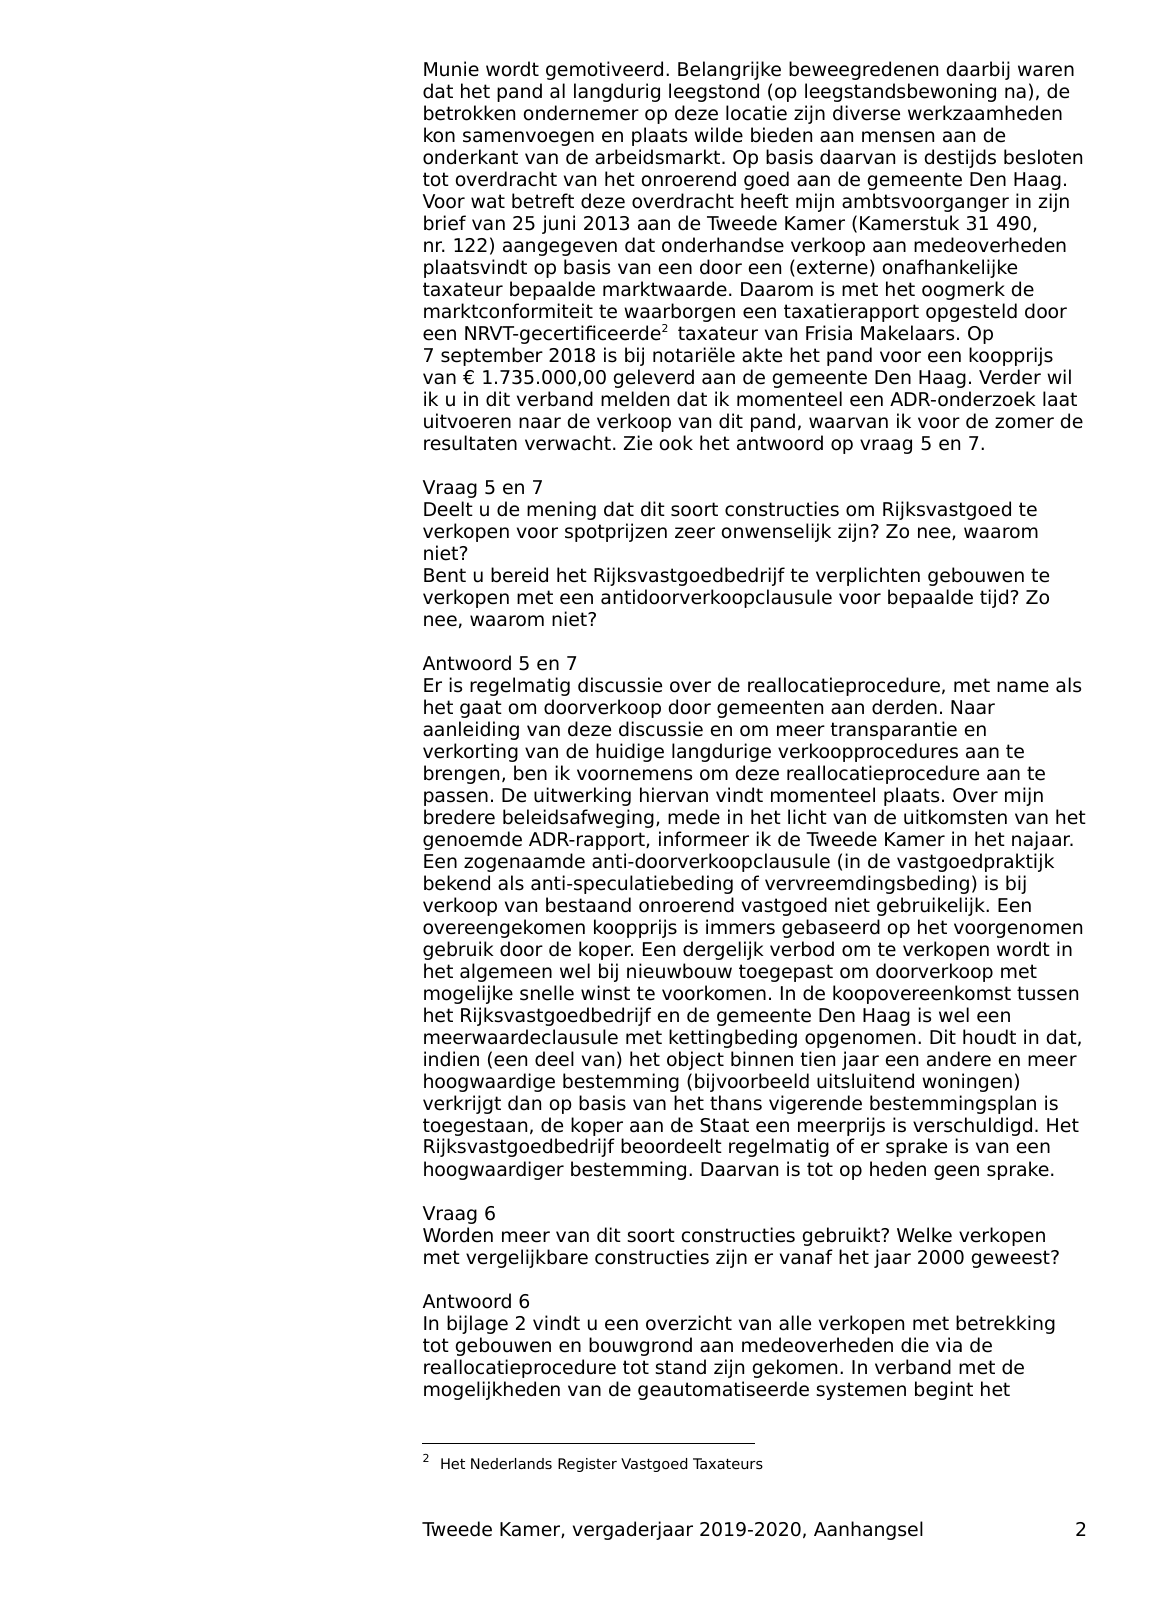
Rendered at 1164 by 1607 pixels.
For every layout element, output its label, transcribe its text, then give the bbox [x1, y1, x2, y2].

text Bent u bereid het Rijksvastgoedbedrijf te verplichten gebouwen te verkopen met een antidoorverkoopclausule voor bepaalde tijd? Zo nee, waarom niet? [422, 565, 1087, 631]
text Deelt u de mening dat dit soort constructies om Rijksvastgoed te verkopen voor spotprijzen zeer onwenselijk zijn? Zo nee, waarom niet? [422, 499, 1087, 565]
text In bijlage 2 vindt u een overzicht van alle verkopen met betrekking tot gebouwen en bouwgrond aan medeoverheden die via de reallocatieprocedure tot stand zijn gekomen. In verband met de mogelijkheden van de geautomatiseerde systemen begint het [422, 1313, 1087, 1401]
text Antwoord 6 [422, 1291, 1087, 1313]
text Er is regelmatig discussie over de reallocatieprocedure, met name als het gaat om doorverkoop door gemeenten aan derden. Naar aanleiding van deze discussie en om meer transparantie en verkorting van de huidige langdurige verkoopprocedures aan te brengen, ben ik voornemens om deze reallocatieprocedure aan te passen. De uitwerking hiervan vindt momenteel plaats. Over mijn bredere beleidsafweging, mede in het licht van de uitkomsten van het genoemde ADR-rapport, informeer ik de Tweede Kamer in het najaar. [422, 675, 1087, 851]
text Vraag 5 en 7 [422, 477, 1087, 499]
text Een zogenaamde anti-doorverkoopclausule (in de vastgoedpraktijk bekend als anti-speculatiebeding of vervreemdingsbeding) is bij verkoop van bestaand onroerend vastgoed niet gebruikelijk. Een overeengekomen koopprijs is immers gebaseerd op het voorgenomen gebruik door de koper. Een dergelijk verbod om te verkopen wordt in het algemeen wel bij nieuwbouw toegepast om doorverkoop met mogelijke snelle winst te voorkomen. In de koopovereenkomst tussen het Rijksvastgoedbedrijf en de gemeente Den Haag is wel een meerwaardeclausule met kettingbeding opgenomen. Dit houdt in dat, indien (een deel van) het object binnen tien jaar een andere en meer hoogwaardige bestemming (bijvoorbeeld uitsluitend woningen) verkrijgt dan op basis van het thans vigerende bestemmingsplan is toegestaan, de koper aan de Staat een meerprijs is verschuldigd. Het Rijksvastgoedbedrijf beoordeelt regelmatig of er sprake is van een hoogwaardiger bestemming. Daarvan is tot op heden geen sprake. [422, 851, 1087, 1180]
text Vraag 6 [422, 1203, 1087, 1224]
text Voor wat betreft deze overdracht heeft mijn ambtsvoorganger in zijn brief van 25 juni 2013 aan de Tweede Kamer (Kamerstuk 31 490, nr. 122) aangegeven dat onderhandse verkoop aan medeoverheden plaatsvindt op basis van een door een (externe) onafhankelijke taxateur bepaalde marktwaarde. Daarom is met het oogmerk de marktconformiteit te waarborgen een taxatierapport opgesteld door een NRVT-gecertificeerde taxateur van Frisia Makelaars. Op 7 september 2018 is bij notariële akte het pand voor een koopprijs van € 1.735.000,00 geleverd aan de gemeente Den Haag. Verder wil ik u in dit verband melden dat ik momenteel een ADR-onderzoek laat uitvoeren naar de verkoop van dit pand, waarvan ik voor de zomer de resultaten verwacht. Zie ook het antwoord op vraag 5 en 7. [422, 191, 1087, 455]
text Worden meer van dit soort constructies gebruikt? Welke verkopen met vergelijkbare constructies zijn er vanaf het jaar 2000 geweest? [422, 1224, 1087, 1268]
text Antwoord 5 en 7 [422, 653, 1087, 675]
text Het Nederlands Register Vastgoed Taxateurs [422, 1452, 1087, 1474]
text Munie wordt gemotiveerd. Belangrijke beweegredenen daarbij waren dat het pand al langdurig leegstond (op leegstandsbewoning na), de betrokken ondernemer op deze locatie zijn diverse werkzaamheden kon samenvoegen en plaats wilde bieden aan mensen aan de onderkant van de arbeidsmarkt. Op basis daarvan is destijds besloten tot overdracht van het onroerend goed aan de gemeente Den Haag. [422, 59, 1087, 191]
